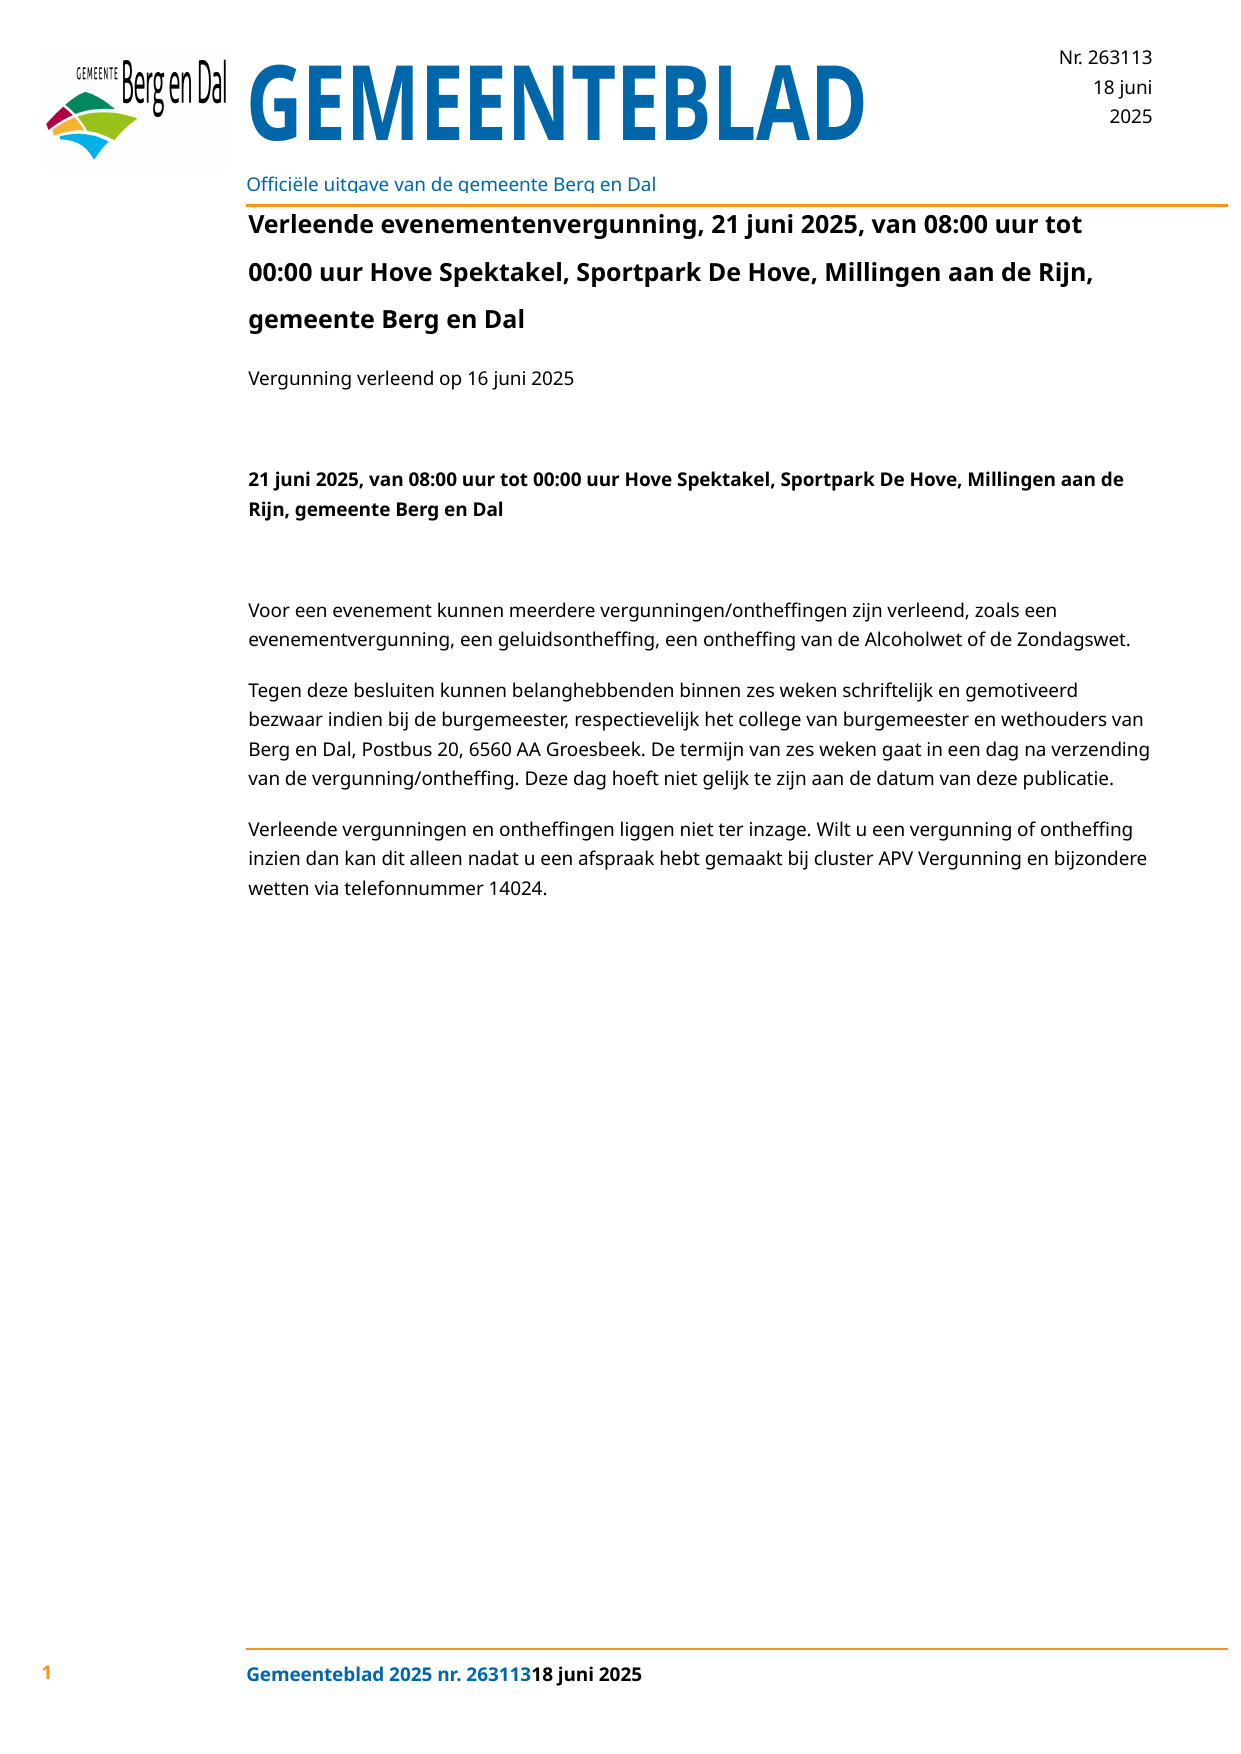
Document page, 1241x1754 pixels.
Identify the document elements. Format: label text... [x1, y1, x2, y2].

text 21 juni 2025, van 08:00 uur tot 00:00 uur Hove Spektakel, Sportpark De Hove, Millingen aan de Rijn, gemeente Berg en Dal [248, 466, 1152, 522]
text Voor een evenement kunnen meerdere vergunningen/ontheffingen zijn verleend, zoals een evenementvergunning, een geluidsontheffing, een ontheffing van de Alcoholwet of de Zondagswet. [248, 597, 1152, 652]
text Vergunning verleend op 16 juni 2025 [248, 366, 1152, 391]
text Verleende evenementenvergunning, 21 juni 2025, van 08:00 uur tot 00:00 uur Hove Spektakel, Sportpark De Hove, Millingen aan de Rijn, gemeente Berg en Dal [248, 207, 1152, 336]
picture [41, 47, 231, 172]
text Verleende vergunningen en ontheffingen liggen niet ter inzage. Wilt u een vergunning of ontheffing inzien dan kan dit alleen nadat u een afspraak hebt gemaakt bij cluster APV Vergunning en bijzondere wetten via telefonnummer 14024. [248, 816, 1152, 901]
text Tegen deze besluiten kunnen belanghebbenden binnen zes weken schriftelijk en gemotiveerd bezwaar indien bij de burgemeester, respectievelijk het college van burgemeester en wethouders van Berg en Dal, Postbus 20, 6560 AA Groesbeek. De termijn van zes weken gaat in een dag na verzending van de vergunning/ontheffing. Deze dag hoeft niet gelijk te zijn aan de datum van deze publicatie. [248, 677, 1152, 791]
